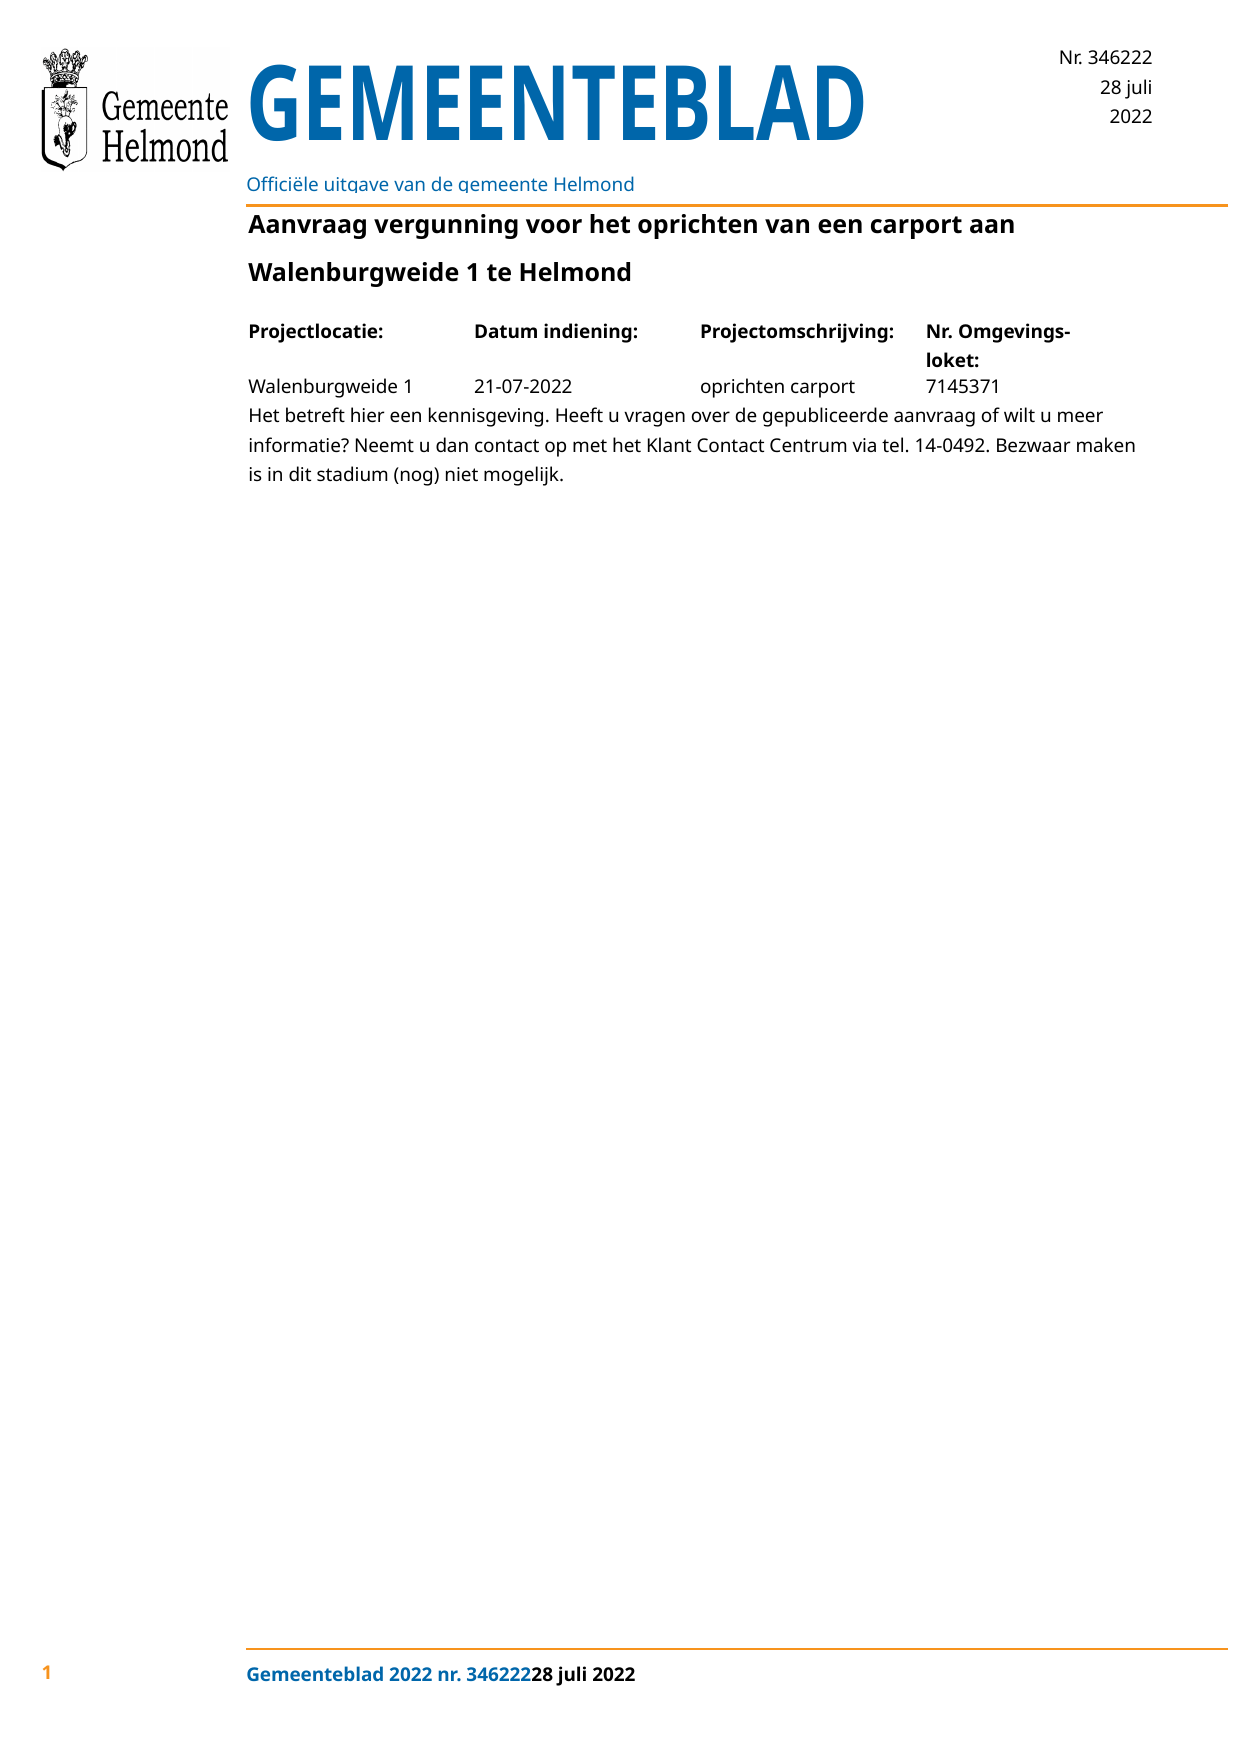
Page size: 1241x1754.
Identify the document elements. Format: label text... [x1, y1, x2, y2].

table_header Projectlocatie: [248, 318, 474, 373]
table_cell oprichten carport [700, 373, 926, 399]
text Het betreft hier een kennisgeving. Heeft u vragen over de gepubliceerde aanvraag of wilt u meer informatie? Neemt u dan contact op met het Klant Contact Centrum via tel. 14-0492. Bezwaar maken is in dit stadium (nog) niet mogelijk. [248, 402, 1152, 487]
picture [41, 47, 231, 172]
table_header Nr. Omgevings- loket: [926, 318, 1152, 373]
table_header Projectomschrijving: [700, 318, 926, 373]
table_header Datum indiening: [474, 318, 700, 373]
text Aanvraag vergunning voor het oprichten van een carport aan Walenburgweide 1 te Helmond [248, 207, 1152, 288]
table_cell 7145371 [926, 373, 1152, 399]
table_cell 21-07-2022 [474, 373, 700, 399]
table_cell Walenburgweide 1 [248, 373, 474, 399]
